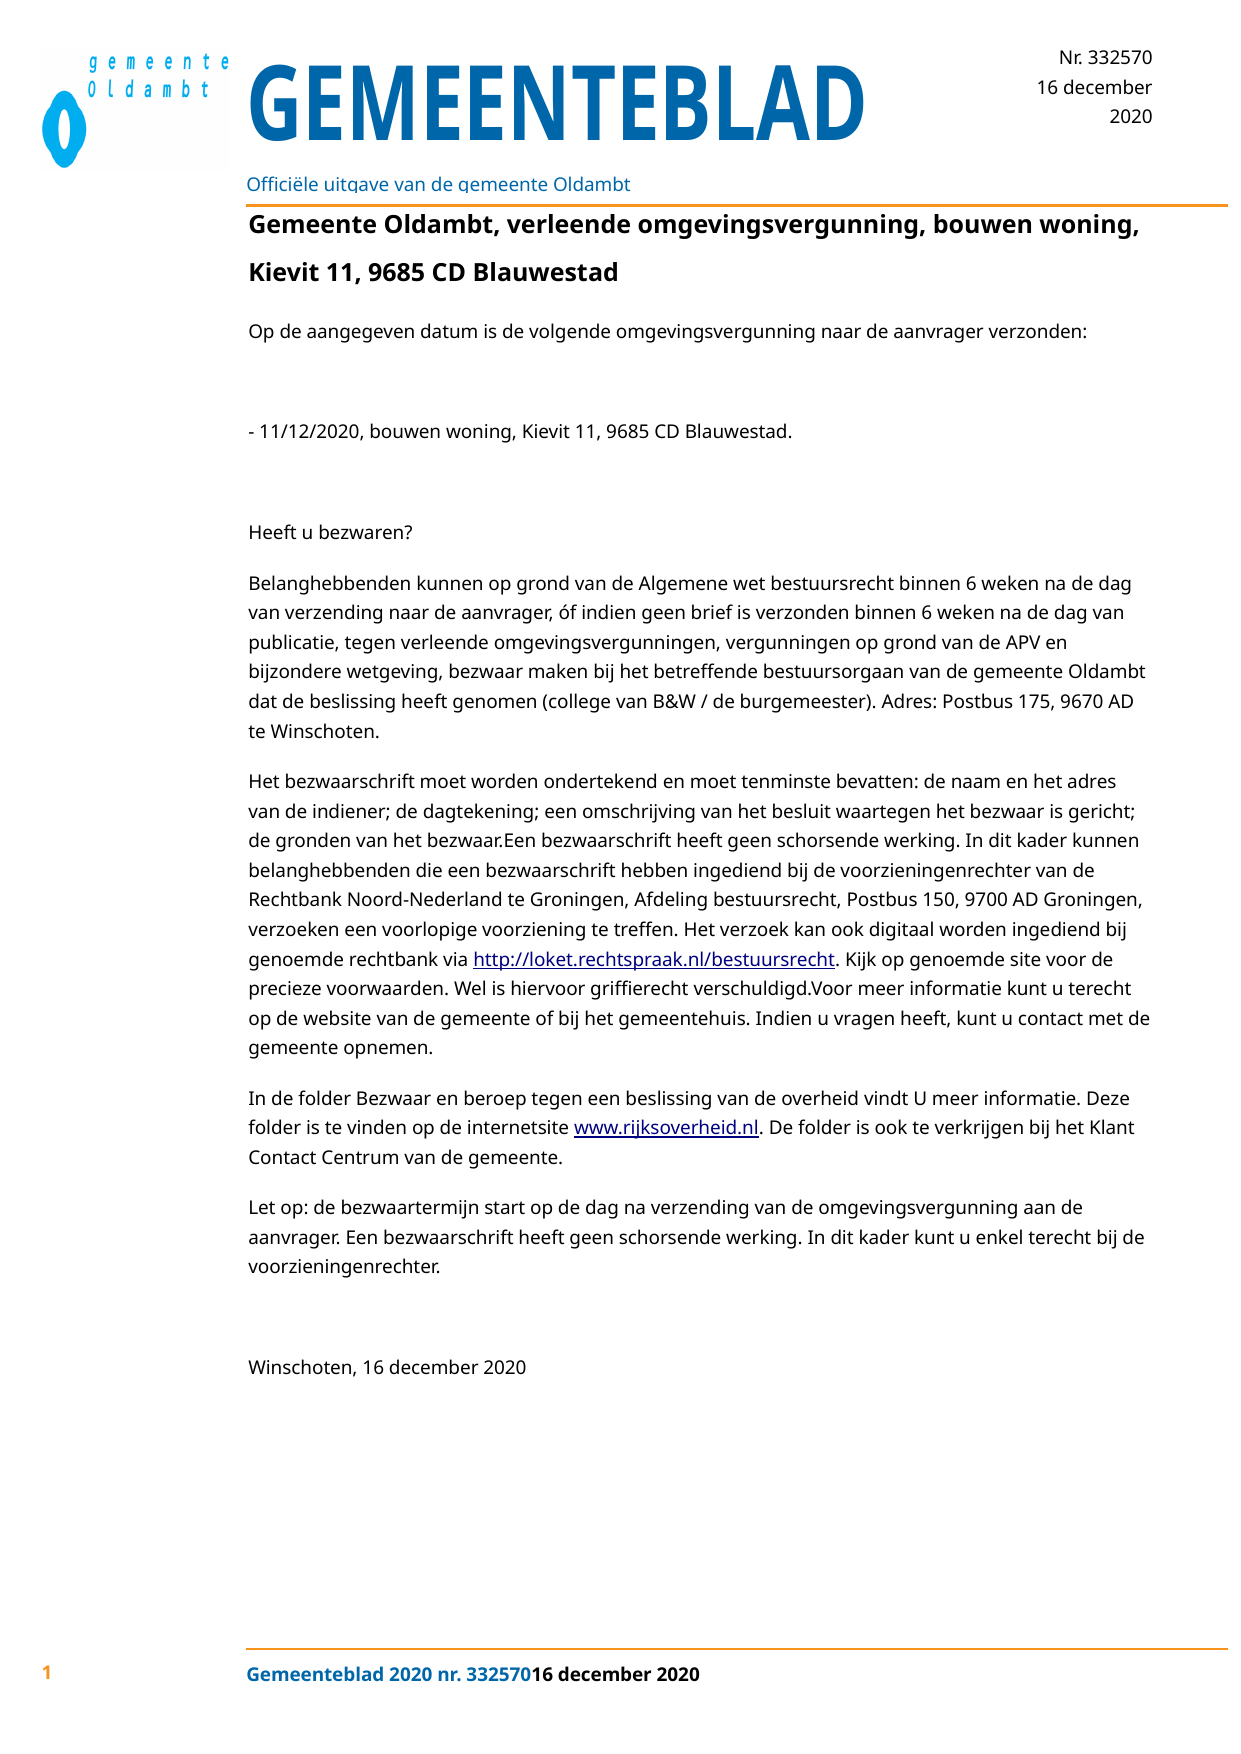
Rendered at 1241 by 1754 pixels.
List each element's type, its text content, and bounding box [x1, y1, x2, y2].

text Gemeente Oldambt, verleende omgevingsvergunning, bouwen woning, Kievit 11, 9685 CD Blauwestad [248, 207, 1152, 288]
text - 11/12/2020, bouwen woning, Kievit 11, 9685 CD Blauwestad. [248, 419, 1152, 444]
text Het bezwaarschrift moet worden ondertekend en moet tenminste bevatten: de naam en het adres van de indiener; de dagtekening; een omschrijving van het besluit waartegen het bezwaar is gericht; de gronden van het bezwaar.Een bezwaarschrift heeft geen schorsende werking. In dit kader kunnen belanghebbenden die een bezwaarschrift hebben ingediend bij de voorzieningenrechter van de Rechtbank Noord-Nederland te Groningen, Afdeling bestuursrecht, Postbus 150, 9700 AD Groningen, verzoeken een voorlopige voorziening te treffen. Het verzoek kan ook digitaal worden ingediend bij genoemde rechtbank via http://loket.rechtspraak.nl/bestuursrecht. Kijk op genoemde site voor de precieze voorwaarden. Wel is hiervoor griffierecht verschuldigd.Voor meer informatie kunt u terecht op de website van de gemeente of bij het gemeentehuis. Indien u vragen heeft, kunt u contact met de gemeente opnemen. [248, 768, 1152, 1060]
text Let op: de bezwaartermijn start op de dag na verzending van de omgevingsvergunning aan de aanvrager. Een bezwaarschrift heeft geen schorsende werking. In dit kader kunt u enkel terecht bij de voorzieningenrechter. [248, 1194, 1152, 1279]
picture [41, 47, 231, 172]
text Winschoten, 16 december 2020 [248, 1354, 1152, 1380]
text In de folder Bezwaar en beroep tegen een beslissing van de overheid vindt U meer informatie. Deze folder is te vinden op de internetsite www.rijksoverheid.nl. De folder is ook te verkrijgen bij het Klant Contact Centrum van de gemeente. [248, 1085, 1152, 1170]
text Heeft u bezwaren? [248, 519, 1152, 545]
text Op de aangegeven datum is de volgende omgevingsvergunning naar de aanvrager verzonden: [248, 318, 1152, 344]
text Belanghebbenden kunnen op grond van de Algemene wet bestuursrecht binnen 6 weken na de dag van verzending naar de aanvrager, óf indien geen brief is verzonden binnen 6 weken na de dag van publicatie, tegen verleende omgevingsvergunningen, vergunningen op grond van de APV en bijzondere wetgeving, bezwaar maken bij het betreffende bestuursorgaan van de gemeente Oldambt dat de beslissing heeft genomen (college van B&W / de burgemeester). Adres: Postbus 175, 9670 AD te Winschoten. [248, 570, 1152, 744]
